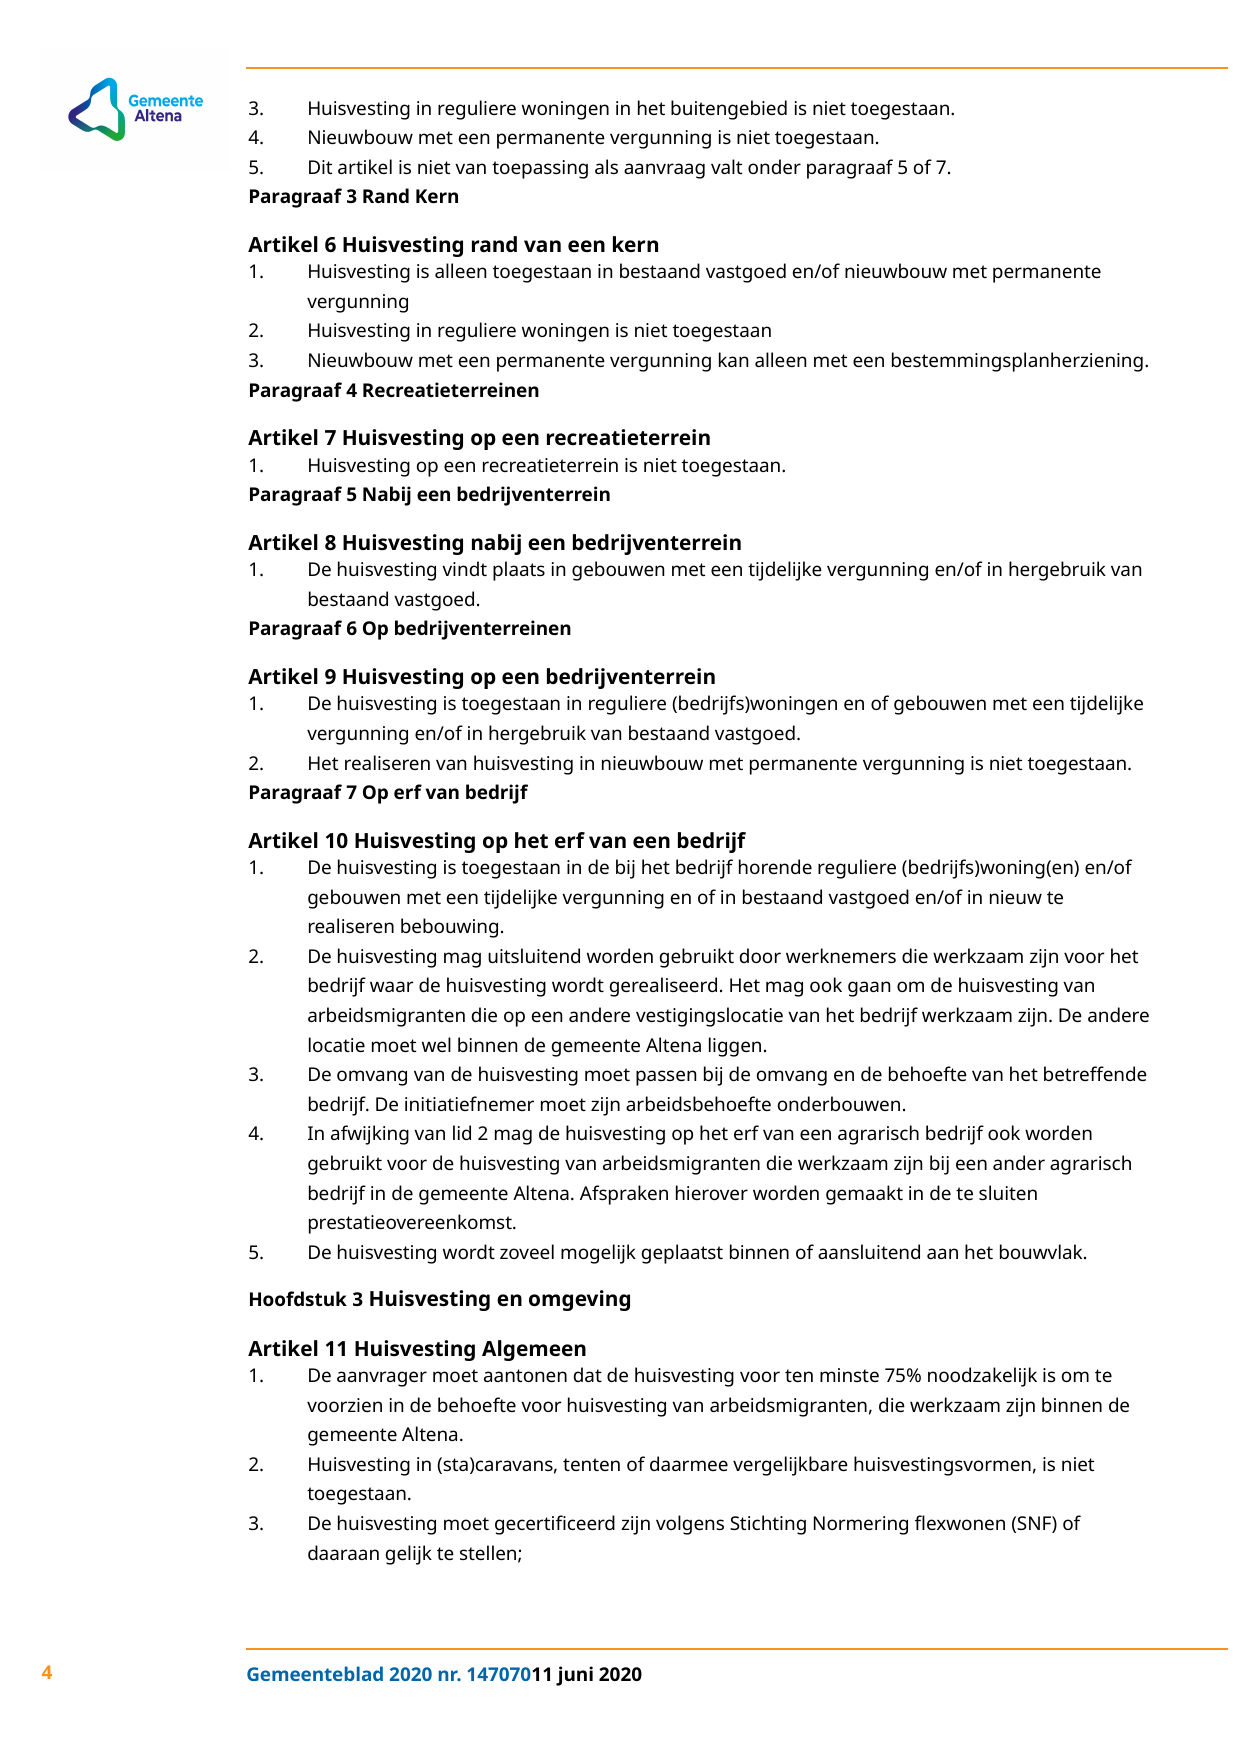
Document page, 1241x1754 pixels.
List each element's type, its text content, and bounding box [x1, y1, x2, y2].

list De huisvesting mag uitsluitend worden gebruikt door werknemers die werkzaam zijn voor het bedrijf waar de huisvesting wordt gerealiseerd. Het mag ook gaan om de huisvesting van arbeidsmigranten die op een andere vestigingslocatie van het bedrijf werkzaam zijn. De andere locatie moet wel binnen de gemeente Altena liggen. [248, 943, 1152, 1058]
list Huisvesting in reguliere woningen is niet toegestaan [248, 318, 1152, 343]
list De huisvesting is toegestaan in de bij het bedrijf horende reguliere (bedrijfs)woning(en) en/of gebouwen met een tijdelijke vergunning en of in bestaand vastgoed en/of in nieuw te realiseren bebouwing. [248, 854, 1152, 939]
list De huisvesting is toegestaan in reguliere (bedrijfs)woningen en of gebouwen met een tijdelijke vergunning en/of in hergebruik van bestaand vastgoed. [248, 691, 1152, 746]
list De huisvesting moet gecertificeerd zijn volgens Stichting Normering flexwonen (SNF) of daaraan gelijk te stellen; [248, 1510, 1152, 1566]
text Artikel 11 Huisvesting Algemeen [248, 1334, 1152, 1362]
list De aanvrager moet aantonen dat de huisvesting voor ten minste 75% noodzakelijk is om te voorzien in de behoefte voor huisvesting van arbeidsmigranten, die werkzaam zijn binnen de gemeente Altena. [248, 1362, 1152, 1447]
text Artikel 6 Huisvesting rand van een kern [248, 230, 1152, 258]
text Artikel 9 Huisvesting op een bedrijventerrein [248, 662, 1152, 691]
list Dit artikel is niet van toepassing als aanvraag valt onder paragraaf 5 of 7. [248, 154, 1152, 180]
list Het realiseren van huisvesting in nieuwbouw met permanente vergunning is niet toegestaan. [248, 750, 1152, 776]
text Paragraaf 4 Recreatieterreinen [248, 377, 1152, 403]
text Paragraaf 6 Op bedrijventerreinen [248, 616, 1152, 641]
list De huisvesting wordt zoveel mogelijk geplaatst binnen of aansluitend aan het bouwvlak. [248, 1239, 1152, 1265]
list De huisvesting vindt plaats in gebouwen met een tijdelijke vergunning en/of in hergebruik van bestaand vastgoed. [248, 556, 1152, 612]
text Artikel 8 Huisvesting nabij een bedrijventerrein [248, 528, 1152, 556]
list De omvang van de huisvesting moet passen bij de omvang en de behoefte van het betreffende bedrijf. De initiatiefnemer moet zijn arbeidsbehoefte onderbouwen. [248, 1061, 1152, 1117]
list Nieuwbouw met een permanente vergunning is niet toegestaan. [248, 124, 1152, 150]
picture [41, 47, 231, 172]
text Paragraaf 5 Nabij een bedrijventerrein [248, 481, 1152, 507]
list In afwijking van lid 2 mag de huisvesting op het erf van een agrarisch bedrijf ook worden gebruikt voor de huisvesting van arbeidsmigranten die werkzaam zijn bij een ander agrarisch bedrijf in de gemeente Altena. Afspraken hierover worden gemaakt in de te sluiten prestatieovereenkomst. [248, 1121, 1152, 1235]
text Artikel 7 Huisvesting op een recreatieterrein [248, 423, 1152, 452]
list Huisvesting is alleen toegestaan in bestaand vastgoed en/of nieuwbouw met permanente vergunning [248, 258, 1152, 314]
text Hoofdstuk 3 Huisvesting en omgeving [248, 1284, 1152, 1313]
text Paragraaf 7 Op erf van bedrijf [248, 779, 1152, 805]
list Nieuwbouw met een permanente vergunning kan alleen met een bestemmingsplanherziening. [248, 347, 1152, 373]
list Huisvesting op een recreatieterrein is niet toegestaan. [248, 452, 1152, 478]
list Huisvesting in reguliere woningen in het buitengebied is niet toegestaan. [248, 95, 1152, 121]
list Huisvesting in (sta)caravans, tenten of daarmee vergelijkbare huisvestingsvormen, is niet toegestaan. [248, 1451, 1152, 1506]
text Artikel 10 Huisvesting op het erf van een bedrijf [248, 826, 1152, 854]
text Paragraaf 3 Rand Kern [248, 183, 1152, 209]
